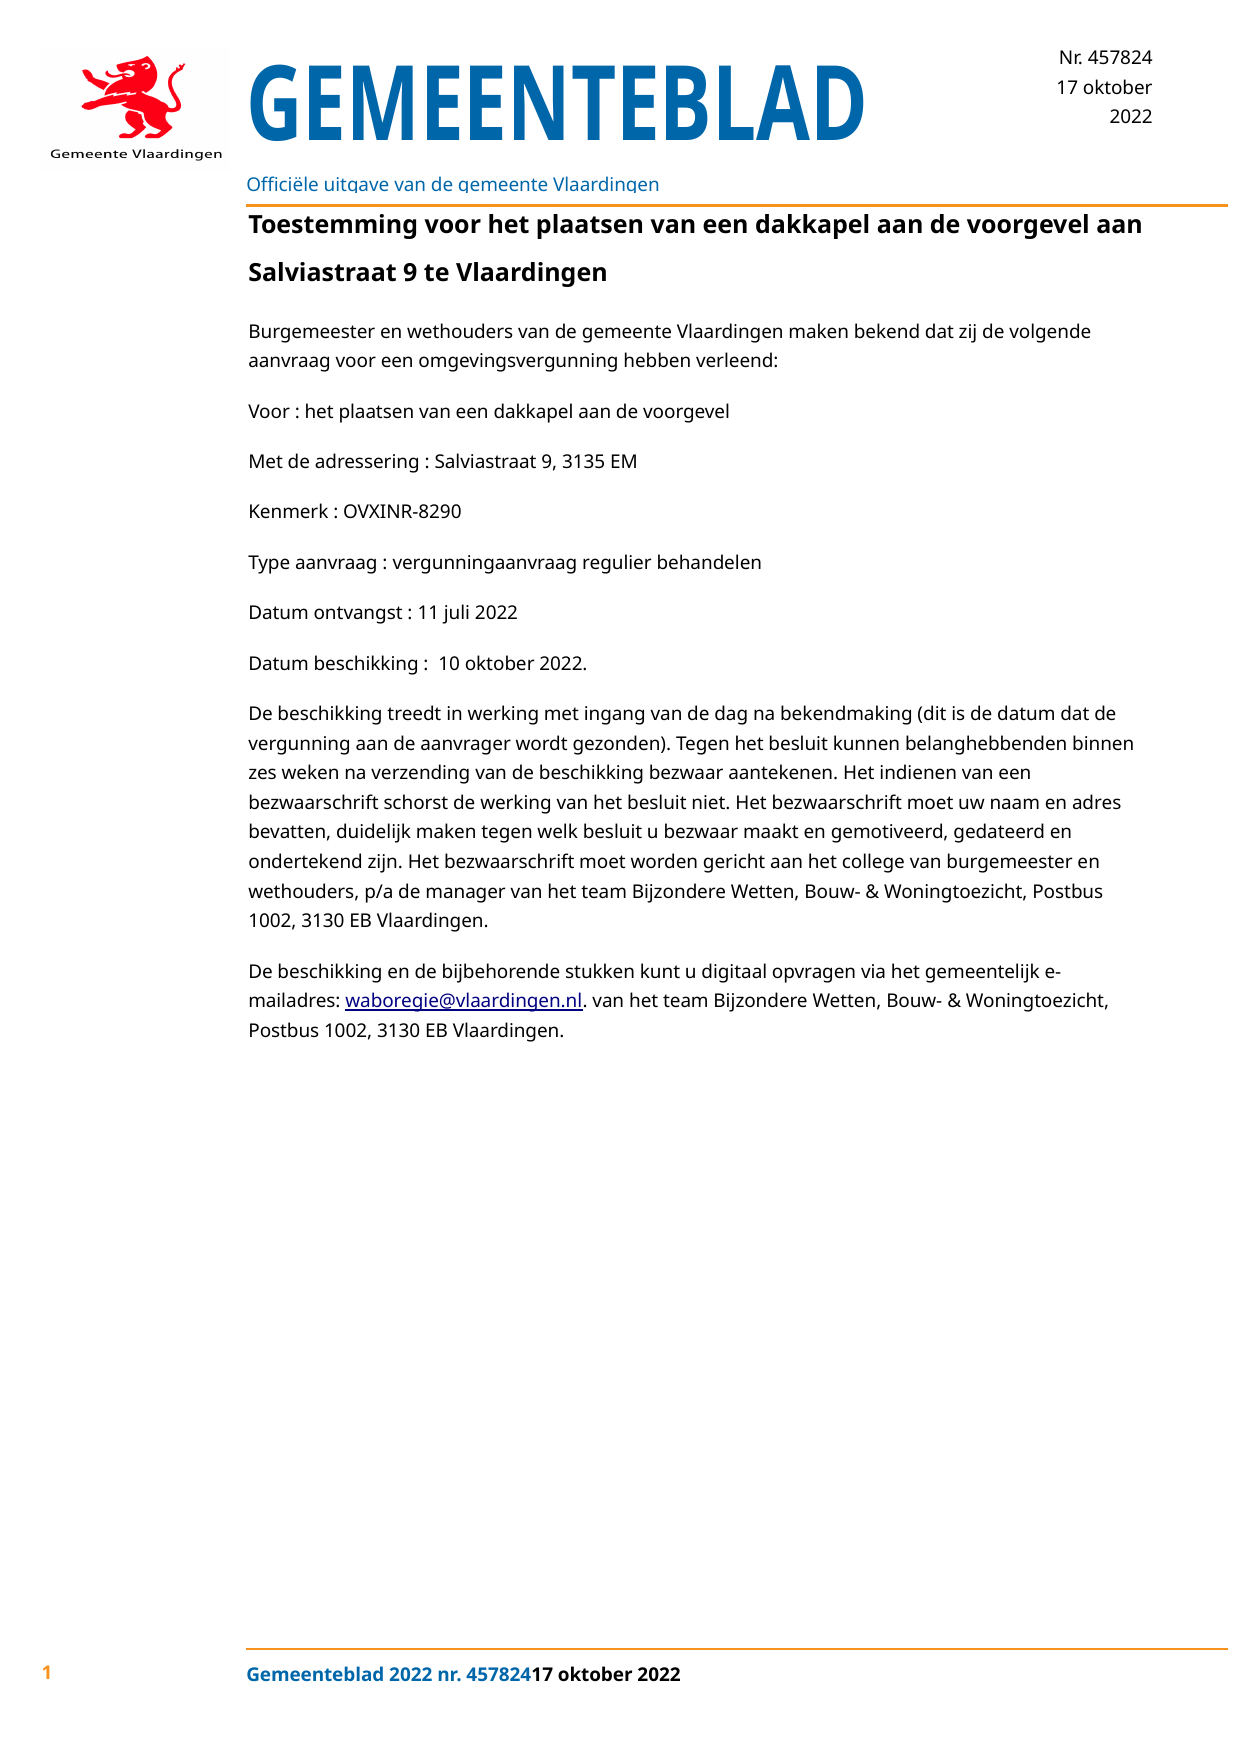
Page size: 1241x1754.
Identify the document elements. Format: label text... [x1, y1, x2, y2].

text Type aanvraag : vergunningaanvraag regulier behandelen [248, 549, 1152, 575]
text Kenmerk : OVXINR-8290 [248, 499, 1152, 524]
picture [41, 47, 231, 172]
text Met de adressering : Salviastraat 9, 3135 EM [248, 448, 1152, 474]
text Datum ontvangst : 11 juli 2022 [248, 599, 1152, 625]
text De beschikking treedt in werking met ingang van de dag na bekendmaking (dit is de datum dat de vergunning aan de aanvrager wordt gezonden). Tegen het besluit kunnen belanghebbenden binnen zes weken na verzending van de beschikking bezwaar aantekenen. Het indienen van een bezwaarschrift schorst de werking van het besluit niet. Het bezwaarschrift moet uw naam en adres bevatten, duidelijk maken tegen welk besluit u bezwaar maakt en gemotiveerd, gedateerd en ondertekend zijn. Het bezwaarschrift moet worden gericht aan het college van burgemeester en wethouders, p/a de manager van het team Bijzondere Wetten, Bouw- & Woningtoezicht, Postbus 1002, 3130 EB Vlaardingen. [248, 700, 1152, 933]
text De beschikking en de bijbehorende stukken kunt u digitaal opvragen via het gemeentelijk e-mailadres: waboregie@vlaardingen.nl. van het team Bijzondere Wetten, Bouw- & Woningtoezicht, Postbus 1002, 3130 EB Vlaardingen. [248, 958, 1152, 1043]
text Burgemeester en wethouders van de gemeente Vlaardingen maken bekend dat zij de volgende aanvraag voor een omgevingsvergunning hebben verleend: [248, 318, 1152, 373]
text Datum beschikking : 10 oktober 2022. [248, 650, 1152, 676]
text Toestemming voor het plaatsen van een dakkapel aan de voorgevel aan Salviastraat 9 te Vlaardingen [248, 207, 1152, 288]
text Voor : het plaatsen van een dakkapel aan de voorgevel [248, 398, 1152, 424]
